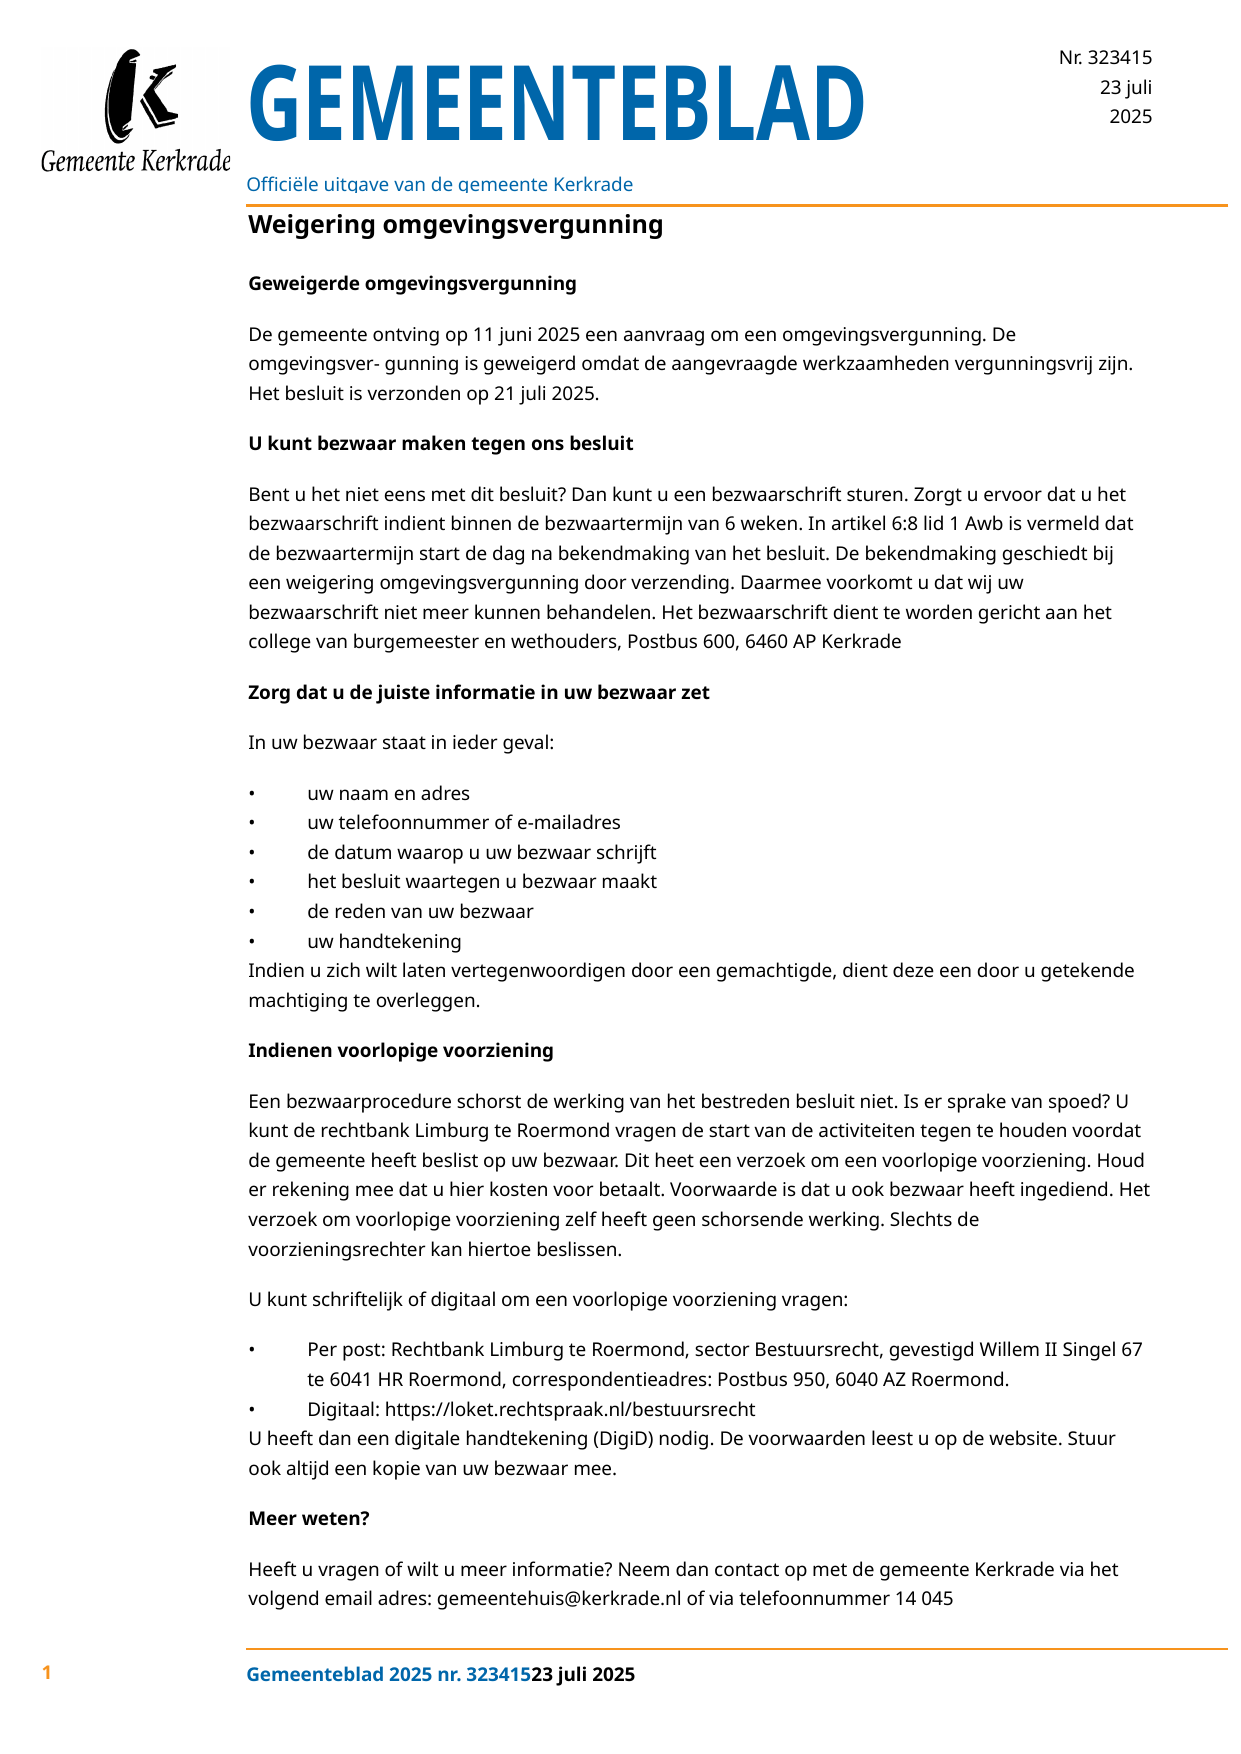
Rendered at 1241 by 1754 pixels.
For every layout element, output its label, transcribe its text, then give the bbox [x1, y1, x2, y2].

text Bent u het niet eens met dit besluit? Dan kunt u een bezwaarschrift sturen. Zorgt u ervoor dat u het bezwaarschrift indient binnen de bezwaartermijn van 6 weken. In artikel 6:8 lid 1 Awb is vermeld dat de bezwaartermijn start de dag na bekendmaking van het besluit. De bekendmaking geschiedt bij een weigering omgevingsvergunning door verzending. Daarmee voorkomt u dat wij uw bezwaarschrift niet meer kunnen behandelen. Het bezwaarschrift dient te worden gericht aan het college van burgemeester en wethouders, Postbus 600, 6460 AP Kerkrade [248, 481, 1152, 654]
text Zorg dat u de juiste informatie in uw bezwaar zet [248, 679, 1152, 705]
text U kunt bezwaar maken tegen ons besluit [248, 430, 1152, 456]
list het besluit waartegen u bezwaar maakt [248, 869, 1152, 894]
text Een bezwaarprocedure schorst de werking van het bestreden besluit niet. Is er sprake van spoed? U kunt de rechtbank Limburg te Roermond vragen de start van de activiteiten tegen te houden voordat de gemeente heeft beslist op uw bezwaar. Dit heet een verzoek om een voorlopige voorziening. Houd er rekening mee dat u hier kosten voor betaalt. Voorwaarde is dat u ook bezwaar heeft ingediend. Het verzoek om voorlopige voorziening zelf heeft geen schorsende werking. Slechts de voorzieningsrechter kan hiertoe beslissen. [248, 1088, 1152, 1261]
text In uw bezwaar staat in ieder geval: [248, 729, 1152, 755]
list de reden van uw bezwaar [248, 898, 1152, 924]
list uw handtekening [248, 928, 1152, 953]
list uw telefoonnummer of e-mailadres [248, 809, 1152, 835]
text Heeft u vragen of wilt u meer informatie? Neem dan contact op met de gemeente Kerkrade via het volgend email adres: gemeentehuis@kerkrade.nl of via telefoonnummer 14 045 [248, 1556, 1152, 1611]
list de datum waarop u uw bezwaar schrijft [248, 839, 1152, 865]
text Indien u zich wilt laten vertegenwoordigen door een gemachtigde, dient deze een door u getekende machtiging te overleggen. [248, 957, 1152, 1013]
text U kunt schriftelijk of digitaal om een voorlopige voorziening vragen: [248, 1286, 1152, 1312]
picture [41, 47, 231, 172]
list uw naam en adres [248, 780, 1152, 806]
text Weigering omgevingsvergunning [248, 207, 1152, 241]
list Per post: Rechtbank Limburg te Roermond, sector Bestuursrecht, gevestigd Willem II Singel 67 te 6041 HR Roermond, correspondentieadres: Postbus 950, 6040 AZ Roermond. [248, 1337, 1152, 1392]
text U heeft dan een digitale handtekening (DigiD) nodig. De voorwaarden leest u op de website. Stuur ook altijd een kopie van uw bezwaar mee. [248, 1425, 1152, 1481]
text Meer weten? [248, 1505, 1152, 1531]
list Digitaal: https://loket.rechtspraak.nl/bestuursrecht [248, 1396, 1152, 1421]
text Indienen voorlopige voorziening [248, 1037, 1152, 1063]
text De gemeente ontving op 11 juni 2025 een aanvraag om een omgevingsvergunning. De omgevingsver- gunning is geweigerd omdat de aangevraagde werkzaamheden vergunningsvrij zijn. Het besluit is verzonden op 21 juli 2025. [248, 321, 1152, 406]
text Geweigerde omgevingsvergunning [248, 270, 1152, 296]
